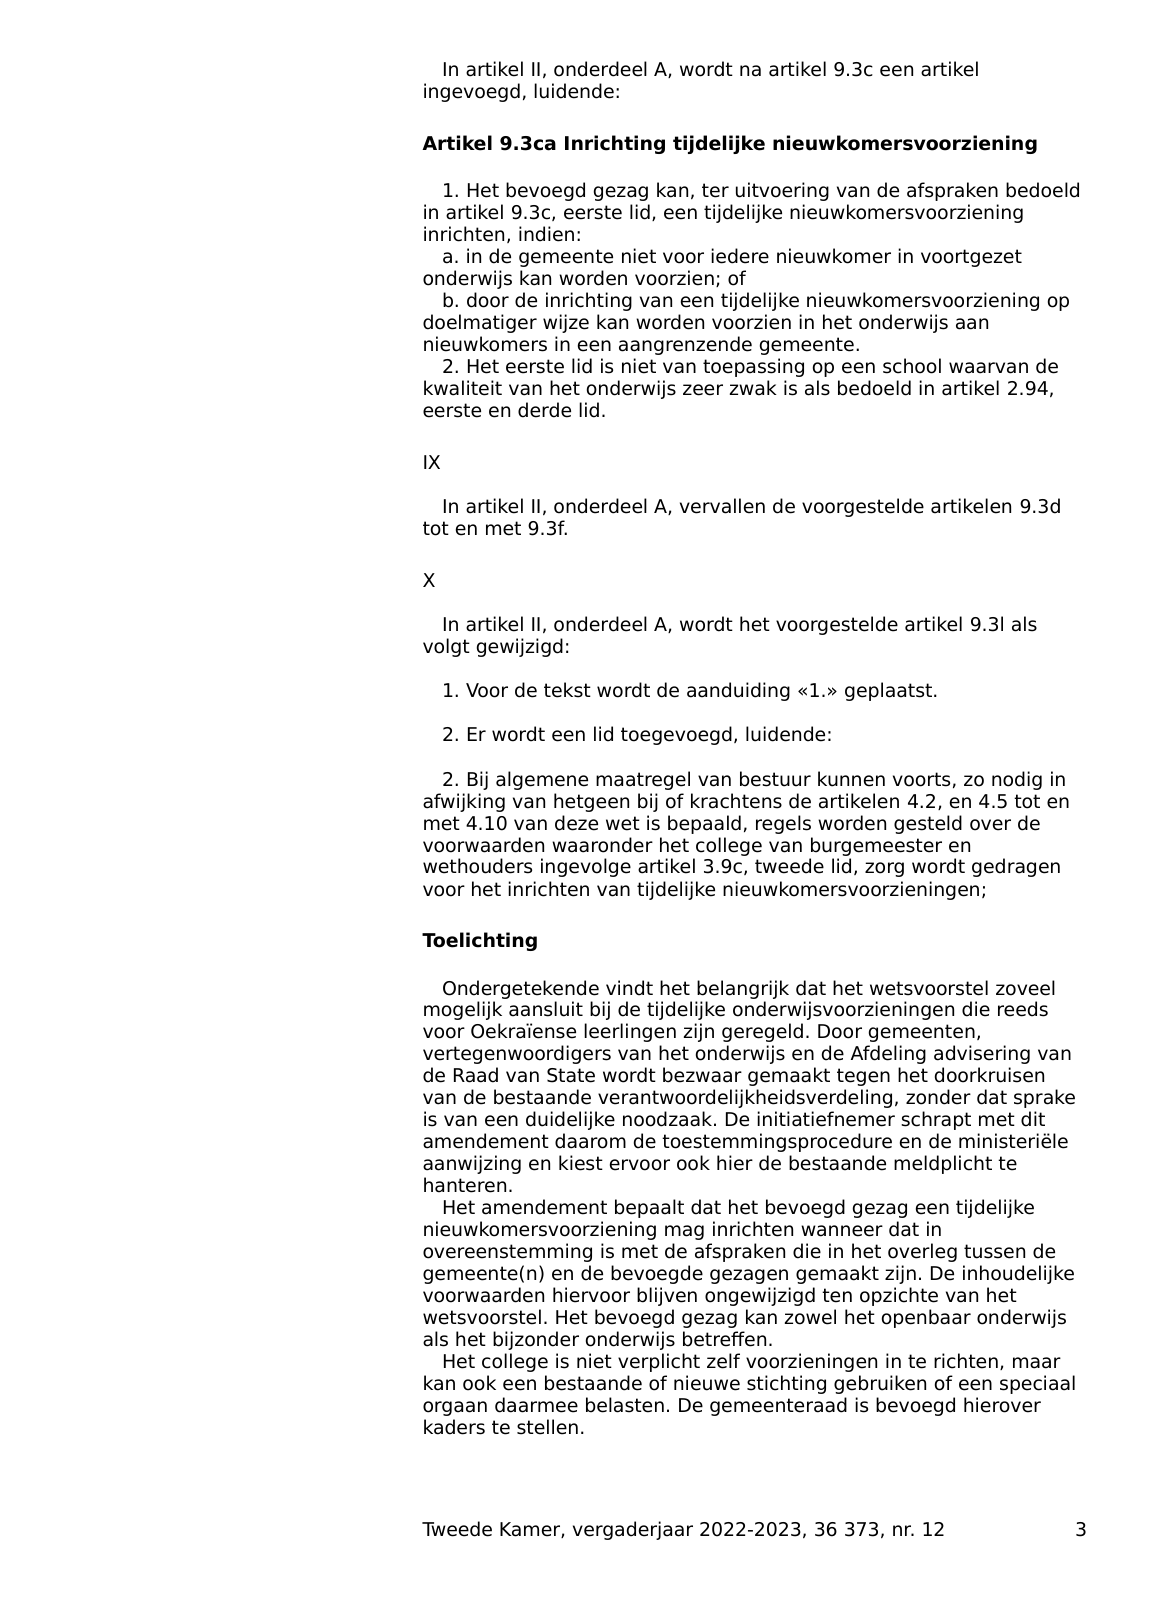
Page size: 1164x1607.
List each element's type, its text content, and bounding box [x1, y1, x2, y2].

text Het college is niet verplicht zelf voorzieningen in te richten, maar kan ook een bestaande of nieuwe stichting gebruiken of een speciaal orgaan daarmee belasten. De gemeenteraad is bevoegd hierover kaders te stellen. [422, 1351, 1087, 1439]
text 2. Bij algemene maatregel van bestuur kunnen voorts, zo nodig in afwijking van hetgeen bij of krachtens de artikelen 4.2, en 4.5 tot en met 4.10 van deze wet is bepaald, regels worden gesteld over de voorwaarden waaronder het college van burgemeester en wethouders ingevolge artikel 3.9c, tweede lid, zorg wordt gedragen voor het inrichten van tijdelijke nieuwkomersvoorzieningen; [422, 768, 1087, 900]
text Ondergetekende vindt het belangrijk dat het wetsvoorstel zoveel mogelijk aansluit bij de tijdelijke onderwijsvoorzieningen die reeds voor Oekraïense leerlingen zijn geregeld. Door gemeenten, vertegenwoordigers van het onderwijs en de Afdeling advisering van de Raad van State wordt bezwaar gemaakt tegen het doorkruisen van de bestaande verantwoordelijkheidsverdeling, zonder dat sprake is van een duidelijke noodzaak. De initiatiefnemer schrapt met dit amendement daarom de toestemmingsprocedure en de ministeriële aanwijzing en kiest ervoor ook hier de bestaande meldplicht te hanteren. [422, 977, 1087, 1197]
text 2. Het eerste lid is niet van toepassing op een school waarvan de kwaliteit van het onderwijs zeer zwak is als bedoeld in artikel 2.94, eerste en derde lid. [422, 356, 1087, 422]
text b. door de inrichting van een tijdelijke nieuwkomersvoorziening op doelmatiger wijze kan worden voorzien in het onderwijs aan nieuwkomers in een aangrenzende gemeente. [422, 290, 1087, 356]
text 1. Het bevoegd gezag kan, ter uitvoering van de afspraken bedoeld in artikel 9.3c, eerste lid, een tijdelijke nieuwkomersvoorziening inrichten, indien: [422, 180, 1087, 246]
text a. in de gemeente niet voor iedere nieuwkomer in voortgezet onderwijs kan worden voorzien; of [422, 246, 1087, 290]
subtitle X [422, 570, 1087, 592]
subtitle IX [422, 452, 1087, 474]
subtitle Artikel 9.3ca Inrichting tijdelijke nieuwkomersvoorziening [422, 133, 1087, 155]
text In artikel II, onderdeel A, wordt het voorgestelde artikel 9.3l als volgt gewijzigd: [422, 614, 1087, 658]
text In artikel II, onderdeel A, vervallen de voorgestelde artikelen 9.3d tot en met 9.3f. [422, 496, 1087, 540]
text 2. Er wordt een lid toegevoegd, luidende: [422, 724, 1087, 746]
text In artikel II, onderdeel A, wordt na artikel 9.3c een artikel ingevoegd, luidende: [422, 59, 1087, 103]
text 1. Voor de tekst wordt de aanduiding «1.» geplaatst. [422, 680, 1087, 702]
subtitle Toelichting [422, 930, 1087, 952]
text Het amendement bepaalt dat het bevoegd gezag een tijdelijke nieuwkomersvoorziening mag inrichten wanneer dat in overeenstemming is met de afspraken die in het overleg tussen de gemeente(n) en de bevoegde gezagen gemaakt zijn. De inhoudelijke voorwaarden hiervoor blijven ongewijzigd ten opzichte van het wetsvoorstel. Het bevoegd gezag kan zowel het openbaar onderwijs als het bijzonder onderwijs betreffen. [422, 1197, 1087, 1351]
